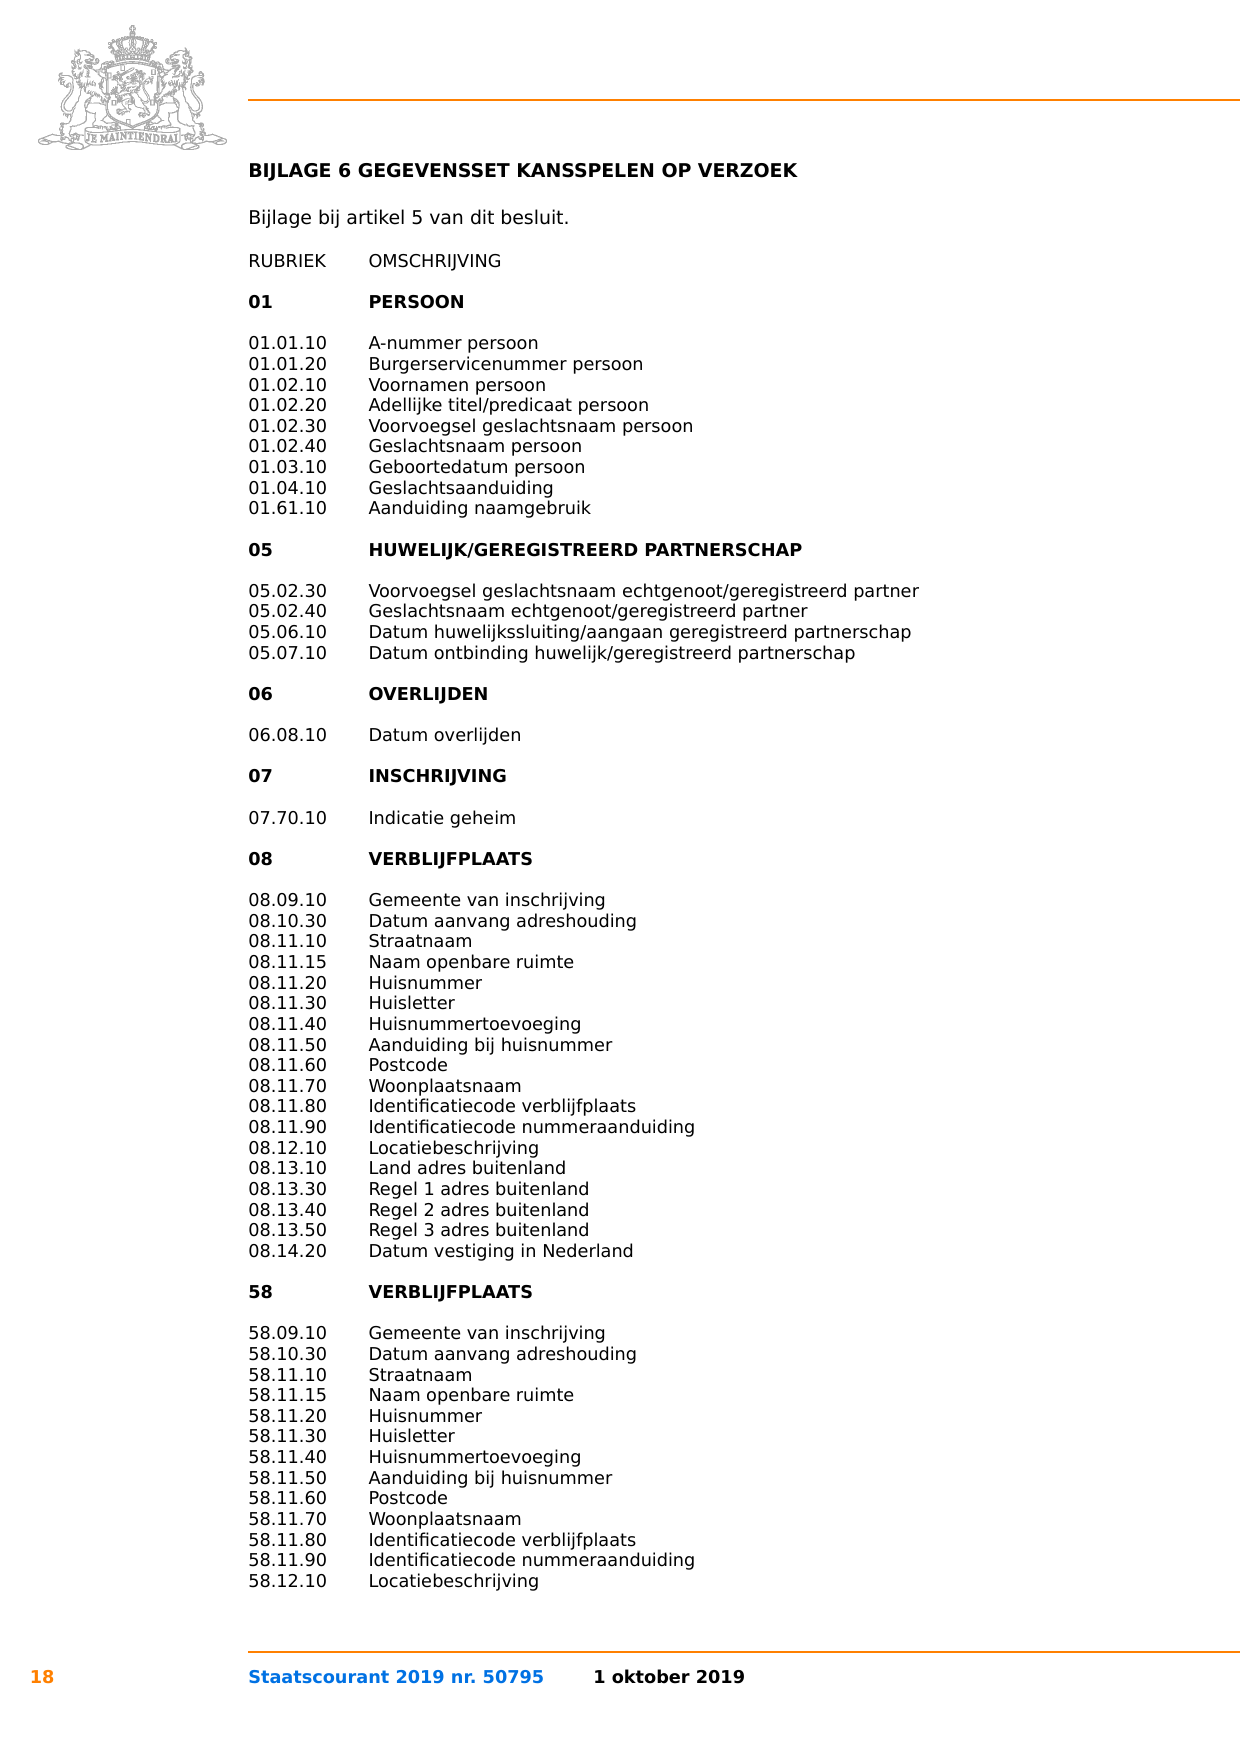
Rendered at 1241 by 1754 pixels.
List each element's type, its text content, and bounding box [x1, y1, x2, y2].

table_cell [363, 787, 1163, 808]
table_cell 58.11.40 [248, 1447, 362, 1468]
table_cell 01.02.20 [248, 395, 362, 416]
table_cell 08.13.10 [248, 1158, 362, 1179]
table_cell Datum huwelijkssluiting/aangaan geregistreerd partnerschap [363, 622, 1163, 643]
table_cell 58.11.70 [248, 1509, 362, 1529]
table_cell Huisletter [363, 993, 1163, 1014]
table_cell 01.01.20 [248, 354, 362, 374]
table_cell Locatiebeschrijving [363, 1571, 1163, 1591]
table_cell 05.02.30 [248, 581, 362, 601]
table_cell 05.02.40 [248, 601, 362, 622]
table_cell 58 [248, 1282, 362, 1303]
table_cell [363, 705, 1163, 725]
table_cell Voornamen persoon [363, 375, 1163, 395]
table_cell Datum aanvang adreshouding [363, 911, 1163, 931]
table_cell Postcode [363, 1055, 1163, 1076]
table_cell Huisnummertoevoeging [363, 1447, 1163, 1468]
table_cell [363, 870, 1163, 890]
table_cell [248, 870, 362, 890]
table_cell 05.07.10 [248, 643, 362, 663]
table_cell 58.12.10 [248, 1571, 362, 1591]
table_cell 58.11.10 [248, 1365, 362, 1385]
table_cell HUWELIJK/GEREGISTREERD PARTNERSCHAP [363, 540, 1163, 560]
table_cell Voorvoegsel geslachtsnaam echtgenoot/geregistreerd partner [363, 581, 1163, 601]
table_cell 08.13.40 [248, 1200, 362, 1220]
table_cell INSCHRIJVING [363, 766, 1163, 787]
table_cell Adellijke titel/predicaat persoon [363, 395, 1163, 416]
table_cell Datum ontbinding huwelijk/geregistreerd partnerschap [363, 643, 1163, 663]
table_cell Indicatie geheim [363, 808, 1163, 828]
table_cell [363, 271, 1163, 292]
table_cell Gemeente van inschrijving [363, 1323, 1163, 1344]
table_cell [248, 560, 362, 581]
table_cell Woonplaatsnaam [363, 1076, 1163, 1096]
table_cell 01 [248, 292, 362, 313]
table_cell 06 [248, 684, 362, 704]
table_cell Huisnummer [363, 973, 1163, 993]
table_cell Identificatiecode nummeraanduiding [363, 1117, 1163, 1138]
table_cell Identificatiecode nummeraanduiding [363, 1550, 1163, 1571]
table_cell 58.11.50 [248, 1468, 362, 1488]
table_cell Datum aanvang adreshouding [363, 1344, 1163, 1364]
table_cell [363, 828, 1163, 849]
table_cell Huisnummer [363, 1406, 1163, 1426]
table_cell [248, 746, 362, 766]
table_cell 08.11.60 [248, 1055, 362, 1076]
table_cell Gemeente van inschrijving [363, 890, 1163, 911]
table_cell 08.11.10 [248, 931, 362, 952]
table_cell 08.11.80 [248, 1096, 362, 1117]
table_header RUBRIEK [248, 251, 362, 271]
table_cell 58.11.30 [248, 1426, 362, 1447]
table_cell Voorvoegsel geslachtsnaam persoon [363, 416, 1163, 436]
table_cell 58.10.30 [248, 1344, 362, 1364]
table_cell 58.11.60 [248, 1488, 362, 1509]
picture [38, 25, 227, 150]
table_cell Geboortedatum persoon [363, 457, 1163, 478]
table_cell Aanduiding naamgebruik [363, 498, 1163, 519]
table_cell Postcode [363, 1488, 1163, 1509]
table_cell [248, 828, 362, 849]
table_cell [248, 787, 362, 808]
table_cell Huisnummertoevoeging [363, 1014, 1163, 1034]
table_cell PERSOON [363, 292, 1163, 313]
table_cell Datum overlijden [363, 725, 1163, 746]
table_cell 58.11.15 [248, 1385, 362, 1406]
table_cell 08.09.10 [248, 890, 362, 911]
table_cell Straatnaam [363, 1365, 1163, 1385]
table_cell 08.13.50 [248, 1220, 362, 1241]
table_cell Land adres buitenland [363, 1158, 1163, 1179]
table_cell [248, 1261, 362, 1282]
table_cell Aanduiding bij huisnummer [363, 1468, 1163, 1488]
table_cell [363, 313, 1163, 333]
subtitle BIJLAGE 6 GEGEVENSSET KANSSPELEN OP VERZOEK [248, 160, 1163, 182]
table_cell 08.11.90 [248, 1117, 362, 1138]
table_cell 01.02.40 [248, 436, 362, 457]
table_cell [363, 746, 1163, 766]
table_cell 01.04.10 [248, 478, 362, 498]
table_cell Naam openbare ruimte [363, 1385, 1163, 1406]
table_cell Woonplaatsnaam [363, 1509, 1163, 1529]
table_cell 01.02.10 [248, 375, 362, 395]
table_cell Straatnaam [363, 931, 1163, 952]
table_cell 08.11.40 [248, 1014, 362, 1034]
table_cell [248, 313, 362, 333]
table_header OMSCHRIJVING [363, 251, 1163, 271]
table_cell 58.09.10 [248, 1323, 362, 1344]
table_cell Geslachtsaanduiding [363, 478, 1163, 498]
text Bijlage bij artikel 5 van dit besluit. [248, 207, 1163, 229]
table_cell [248, 271, 362, 292]
table_cell 01.03.10 [248, 457, 362, 478]
table_cell 58.11.20 [248, 1406, 362, 1426]
table_cell 06.08.10 [248, 725, 362, 746]
table_cell A-nummer persoon [363, 333, 1163, 354]
table_cell [363, 1261, 1163, 1282]
table_cell Identificatiecode verblijfplaats [363, 1530, 1163, 1550]
table_cell [248, 705, 362, 725]
table_cell [363, 1303, 1163, 1323]
table_cell 08.11.50 [248, 1035, 362, 1055]
table_cell Identificatiecode verblijfplaats [363, 1096, 1163, 1117]
table_cell 58.11.80 [248, 1530, 362, 1550]
table_cell 08.11.30 [248, 993, 362, 1014]
table_cell Geslachtsnaam persoon [363, 436, 1163, 457]
table_cell Regel 3 adres buitenland [363, 1220, 1163, 1241]
table_cell 07.70.10 [248, 808, 362, 828]
table_cell 58.11.90 [248, 1550, 362, 1571]
table_cell 01.61.10 [248, 498, 362, 519]
table_cell [248, 519, 362, 539]
table_cell 08.13.30 [248, 1179, 362, 1199]
table_cell Datum vestiging in Nederland [363, 1241, 1163, 1261]
table_cell 01.02.30 [248, 416, 362, 436]
table_cell 08.10.30 [248, 911, 362, 931]
table_cell 08.12.10 [248, 1138, 362, 1158]
table_cell Aanduiding bij huisnummer [363, 1035, 1163, 1055]
table_cell Locatiebeschrijving [363, 1138, 1163, 1158]
table_cell VERBLIJFPLAATS [363, 1282, 1163, 1303]
table_cell 07 [248, 766, 362, 787]
table_cell Huisletter [363, 1426, 1163, 1447]
table_cell 08 [248, 849, 362, 869]
table_cell [363, 560, 1163, 581]
table_cell 08.11.70 [248, 1076, 362, 1096]
table_cell Regel 1 adres buitenland [363, 1179, 1163, 1199]
table_cell 01.01.10 [248, 333, 362, 354]
table_cell [248, 663, 362, 684]
table_cell OVERLIJDEN [363, 684, 1163, 704]
table_cell 08.14.20 [248, 1241, 362, 1261]
table_cell VERBLIJFPLAATS [363, 849, 1163, 869]
table_cell [363, 519, 1163, 539]
table_cell Regel 2 adres buitenland [363, 1200, 1163, 1220]
table_cell [248, 1303, 362, 1323]
table_cell Burgerservicenummer persoon [363, 354, 1163, 374]
table_cell 08.11.20 [248, 973, 362, 993]
table_cell 05.06.10 [248, 622, 362, 643]
table_cell Geslachtsnaam echtgenoot/geregistreerd partner [363, 601, 1163, 622]
table_cell Naam openbare ruimte [363, 952, 1163, 973]
table_cell 05 [248, 540, 362, 560]
table_cell [363, 663, 1163, 684]
table_cell 08.11.15 [248, 952, 362, 973]
